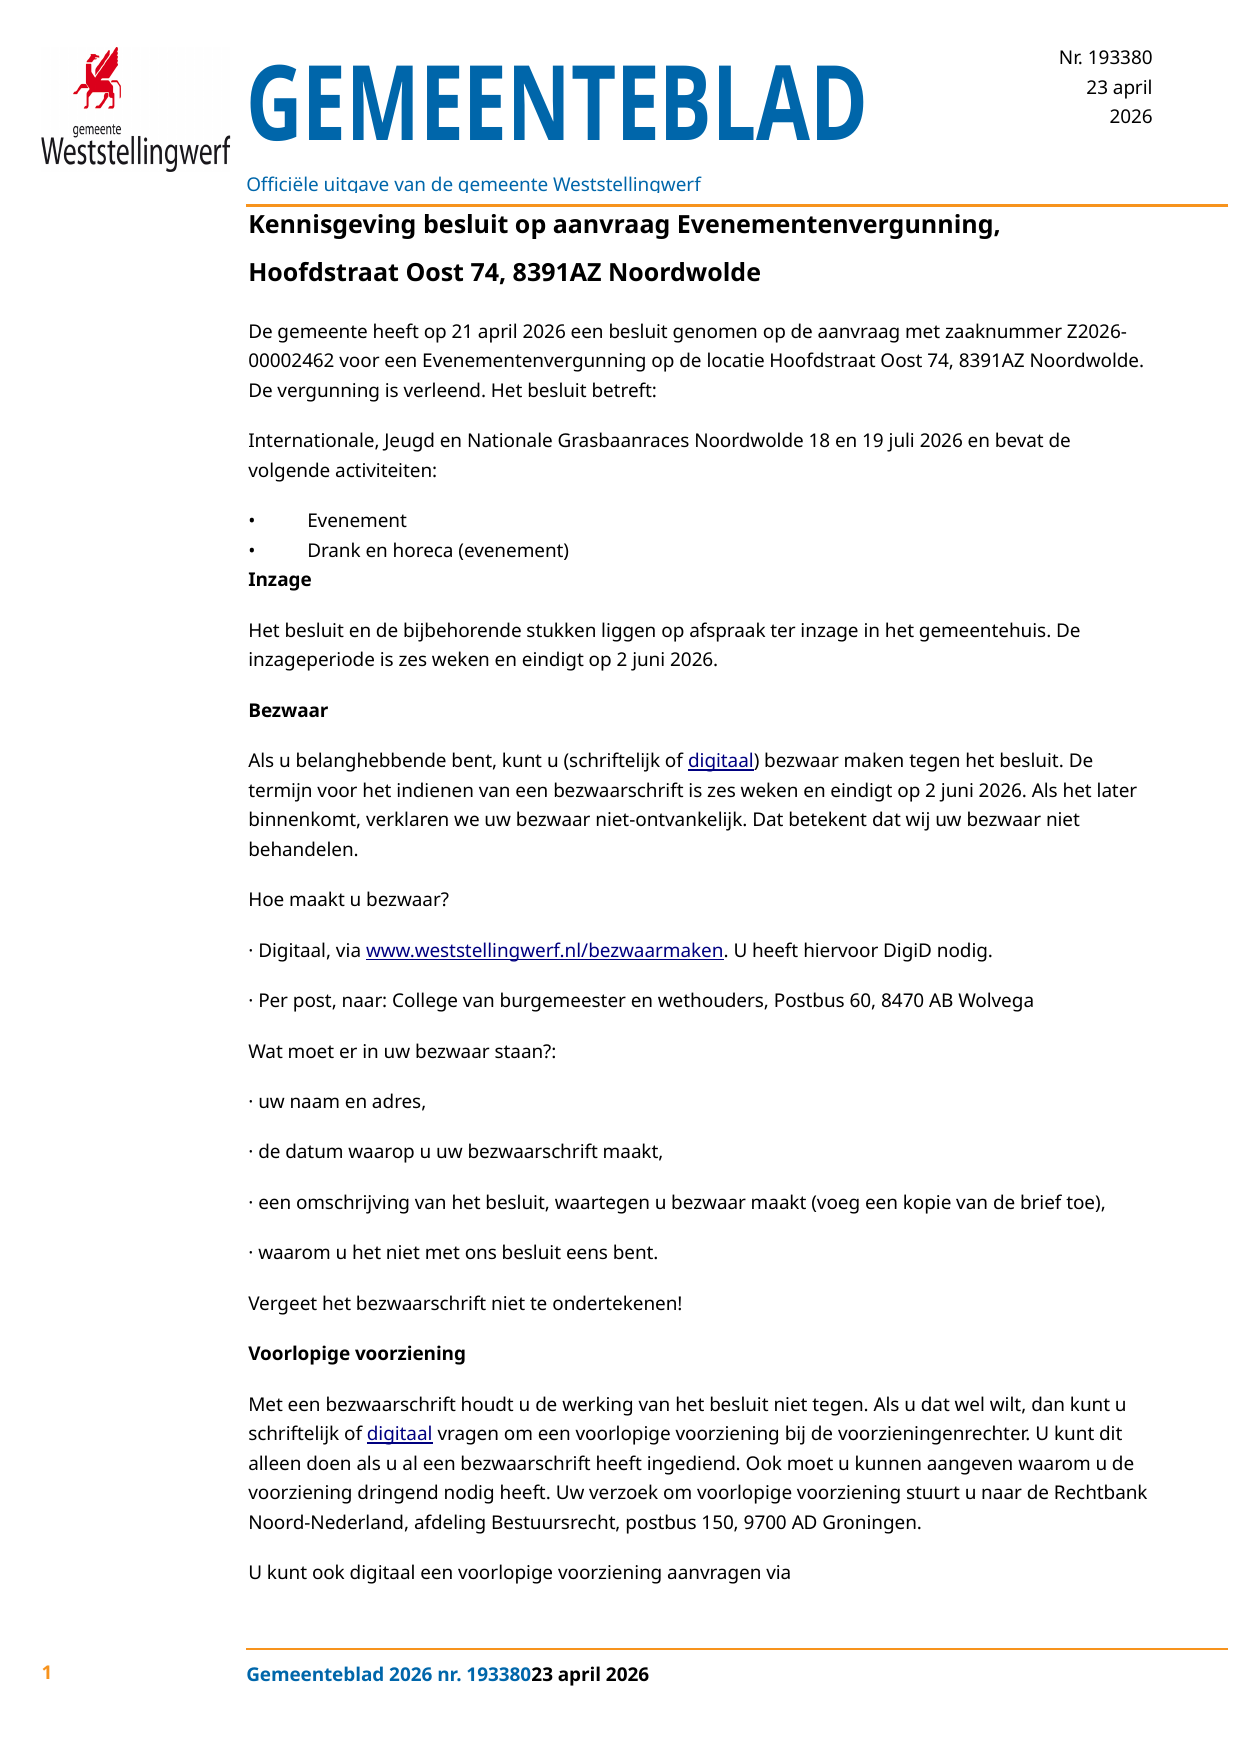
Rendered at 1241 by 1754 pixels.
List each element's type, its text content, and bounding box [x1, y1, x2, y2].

text · uw naam en adres, [248, 1088, 1152, 1114]
text Voorlopige voorziening [248, 1340, 1152, 1366]
text · waarom u het niet met ons besluit eens bent. [248, 1239, 1152, 1265]
text Internationale, Jeugd en Nationale Grasbaanraces Noordwolde 18 en 19 juli 2026 en bevat de volgende activiteiten: [248, 427, 1152, 483]
text Wat moet er in uw bezwaar staan?: [248, 1038, 1152, 1064]
list Evenement [248, 507, 1152, 533]
text Met een bezwaarschrift houdt u de werking van het besluit niet tegen. Als u dat wel wilt, dan kunt u schriftelijk of digitaal vragen om een voorlopige voorziening bij de voorzieningenrechter. U kunt dit alleen doen als u al een bezwaarschrift heeft ingediend. Ook moet u kunnen aangeven waarom u de voorziening dringend nodig heeft. Uw verzoek om voorlopige voorziening stuurt u naar de Rechtbank Noord-Nederland, afdeling Bestuursrecht, postbus 150, 9700 AD Groningen. [248, 1391, 1152, 1535]
text · de datum waarop u uw bezwaarschrift maakt, [248, 1139, 1152, 1164]
text Kennisgeving besluit op aanvraag Evenementenvergunning, Hoofdstraat Oost 74, 8391AZ Noordwolde [248, 207, 1152, 288]
text · een omschrijving van het besluit, waartegen u bezwaar maakt (voeg een kopie van de brief toe), [248, 1189, 1152, 1215]
text Als u belanghebbende bent, kunt u (schriftelijk of digitaal) bezwaar maken tegen het besluit. De termijn voor het indienen van een bezwaarschrift is zes weken en eindigt op 2 juni 2026. Als het later binnenkomt, verklaren we uw bezwaar niet-ontvankelijk. Dat betekent dat wij uw bezwaar niet behandelen. [248, 747, 1152, 862]
text Inzage [248, 567, 1152, 592]
text De gemeente heeft op 21 april 2026 een besluit genomen op de aanvraag met zaaknummer Z2026-00002462 voor een Evenementenvergunning op de locatie Hoofdstraat Oost 74, 8391AZ Noordwolde. De vergunning is verleend. Het besluit betreft: [248, 318, 1152, 403]
text Hoe maakt u bezwaar? [248, 887, 1152, 912]
text U kunt ook digitaal een voorlopige voorziening aanvragen via [248, 1559, 1152, 1585]
list Drank en horeca (evenement) [248, 537, 1152, 563]
text Het besluit en de bijbehorende stukken liggen op afspraak ter inzage in het gemeentehuis. De inzageperiode is zes weken en eindigt op 2 juni 2026. [248, 617, 1152, 672]
text · Digitaal, via www.weststellingwerf.nl/bezwaarmaken. U heeft hiervoor DigiD nodig. [248, 937, 1152, 963]
picture [41, 47, 231, 172]
text · Per post, naar: College van burgemeester en wethouders, Postbus 60, 8470 AB Wolvega [248, 987, 1152, 1013]
text Vergeet het bezwaarschrift niet te ondertekenen! [248, 1290, 1152, 1316]
text Bezwaar [248, 697, 1152, 723]
